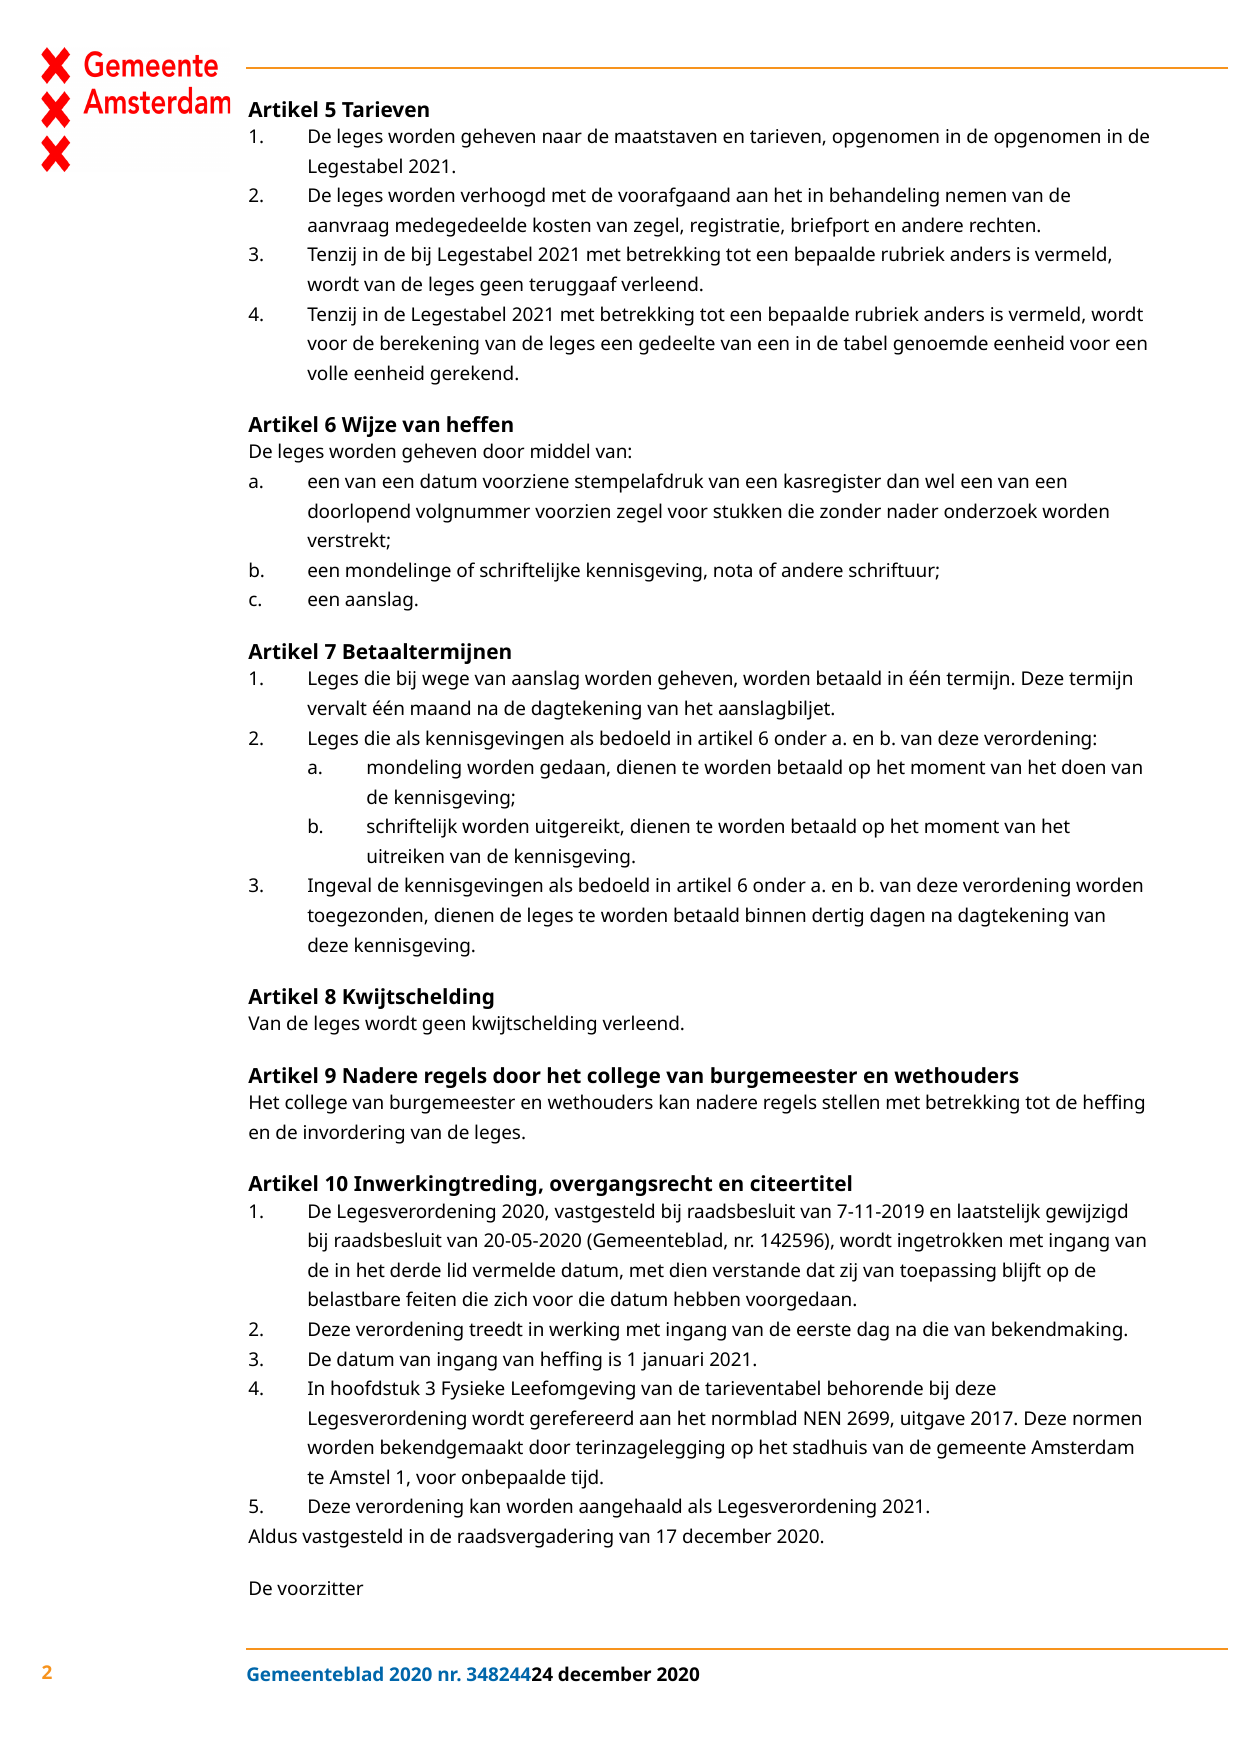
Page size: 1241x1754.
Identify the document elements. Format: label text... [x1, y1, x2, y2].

text Van de leges wordt geen kwijtschelding verleend. [248, 1011, 1152, 1036]
list Tenzij in de bij Legestabel 2021 met betrekking tot een bepaalde rubriek anders is vermeld, wordt van de leges geen teruggaaf verleend. [248, 242, 1152, 297]
list De Legesverordening 2020, vastgesteld bij raadsbesluit van 7-11-2019 en laatstelijk gewijzigd bij raadsbesluit van 20-05-2020 (Gemeenteblad, nr. 142596), wordt ingetrokken met ingang van de in het derde lid vermelde datum, met dien verstande dat zij van toepassing blijft op de belastbare feiten die zich voor die datum hebben voorgedaan. [248, 1198, 1152, 1312]
text De voorzitter [248, 1575, 1152, 1601]
text Artikel 5 Tarieven [248, 95, 1152, 123]
text Artikel 7 Betaaltermijnen [248, 637, 1152, 666]
text Artikel 8 Kwijtschelding [248, 982, 1152, 1011]
text Aldus vastgesteld in de raadsvergadering van 17 december 2020. [248, 1523, 1152, 1549]
list Leges die bij wege van aanslag worden geheven, worden betaald in één termijn. Deze termijn vervalt één maand na de dagtekening van het aanslagbiljet. [248, 666, 1152, 721]
text De leges worden geheven door middel van: [248, 439, 1152, 464]
list schriftelijk worden uitgereikt, dienen te worden betaald op het moment van het uitreiken van de kennisgeving. [307, 813, 1152, 869]
text Het college van burgemeester en wethouders kan nadere regels stellen met betrekking tot de heffing en de invordering van de leges. [248, 1089, 1152, 1145]
list De datum van ingang van heffing is 1 januari 2021. [248, 1346, 1152, 1372]
text Artikel 10 Inwerkingtreding, overgangsrecht en citeertitel [248, 1169, 1152, 1198]
list Deze verordening treedt in werking met ingang van de eerste dag na die van bekendmaking. [248, 1316, 1152, 1342]
list Ingeval de kennisgevingen als bedoeld in artikel 6 onder a. en b. van deze verordening worden toegezonden, dienen de leges te worden betaald binnen dertig dagen na dagtekening van deze kennisgeving. [248, 873, 1152, 957]
text Artikel 9 Nadere regels door het college van burgemeester en wethouders [248, 1061, 1152, 1089]
list In hoofdstuk 3 Fysieke Leefomgeving van de tarieventabel behorende bij deze Legesverordening wordt gerefereerd aan het normblad NEN 2699, uitgave 2017. Deze normen worden bekendgemaakt door terinzagelegging op het stadhuis van de gemeente Amsterdam te Amstel 1, voor onbepaalde tijd. [248, 1375, 1152, 1490]
picture [41, 47, 231, 172]
list een mondelinge of schriftelijke kennisgeving, nota of andere schriftuur; [248, 557, 1152, 583]
list mondeling worden gedaan, dienen te worden betaald op het moment van het doen van de kennisgeving; [307, 754, 1152, 809]
text Artikel 6 Wijze van heffen [248, 410, 1152, 439]
list Leges die als kennisgevingen als bedoeld in artikel 6 onder a. en b. van deze verordening: [248, 725, 1152, 750]
list De leges worden geheven naar de maatstaven en tarieven, opgenomen in de opgenomen in de Legestabel 2021. [248, 123, 1152, 178]
list Tenzij in de Legestabel 2021 met betrekking tot een bepaalde rubriek anders is vermeld, wordt voor de berekening van de leges een gedeelte van een in de tabel genoemde eenheid voor een volle eenheid gerekend. [248, 301, 1152, 386]
list Deze verordening kan worden aangehaald als Legesverordening 2021. [248, 1494, 1152, 1519]
list een van een datum voorziene stempelafdruk van een kasregister dan wel een van een doorlopend volgnummer voorzien zegel voor stukken die zonder nader onderzoek worden verstrekt; [248, 468, 1152, 553]
list een aanslag. [248, 587, 1152, 612]
list De leges worden verhoogd met de voorafgaand aan het in behandeling nemen van de aanvraag medegedeelde kosten van zegel, registratie, briefport en andere rechten. [248, 182, 1152, 238]
